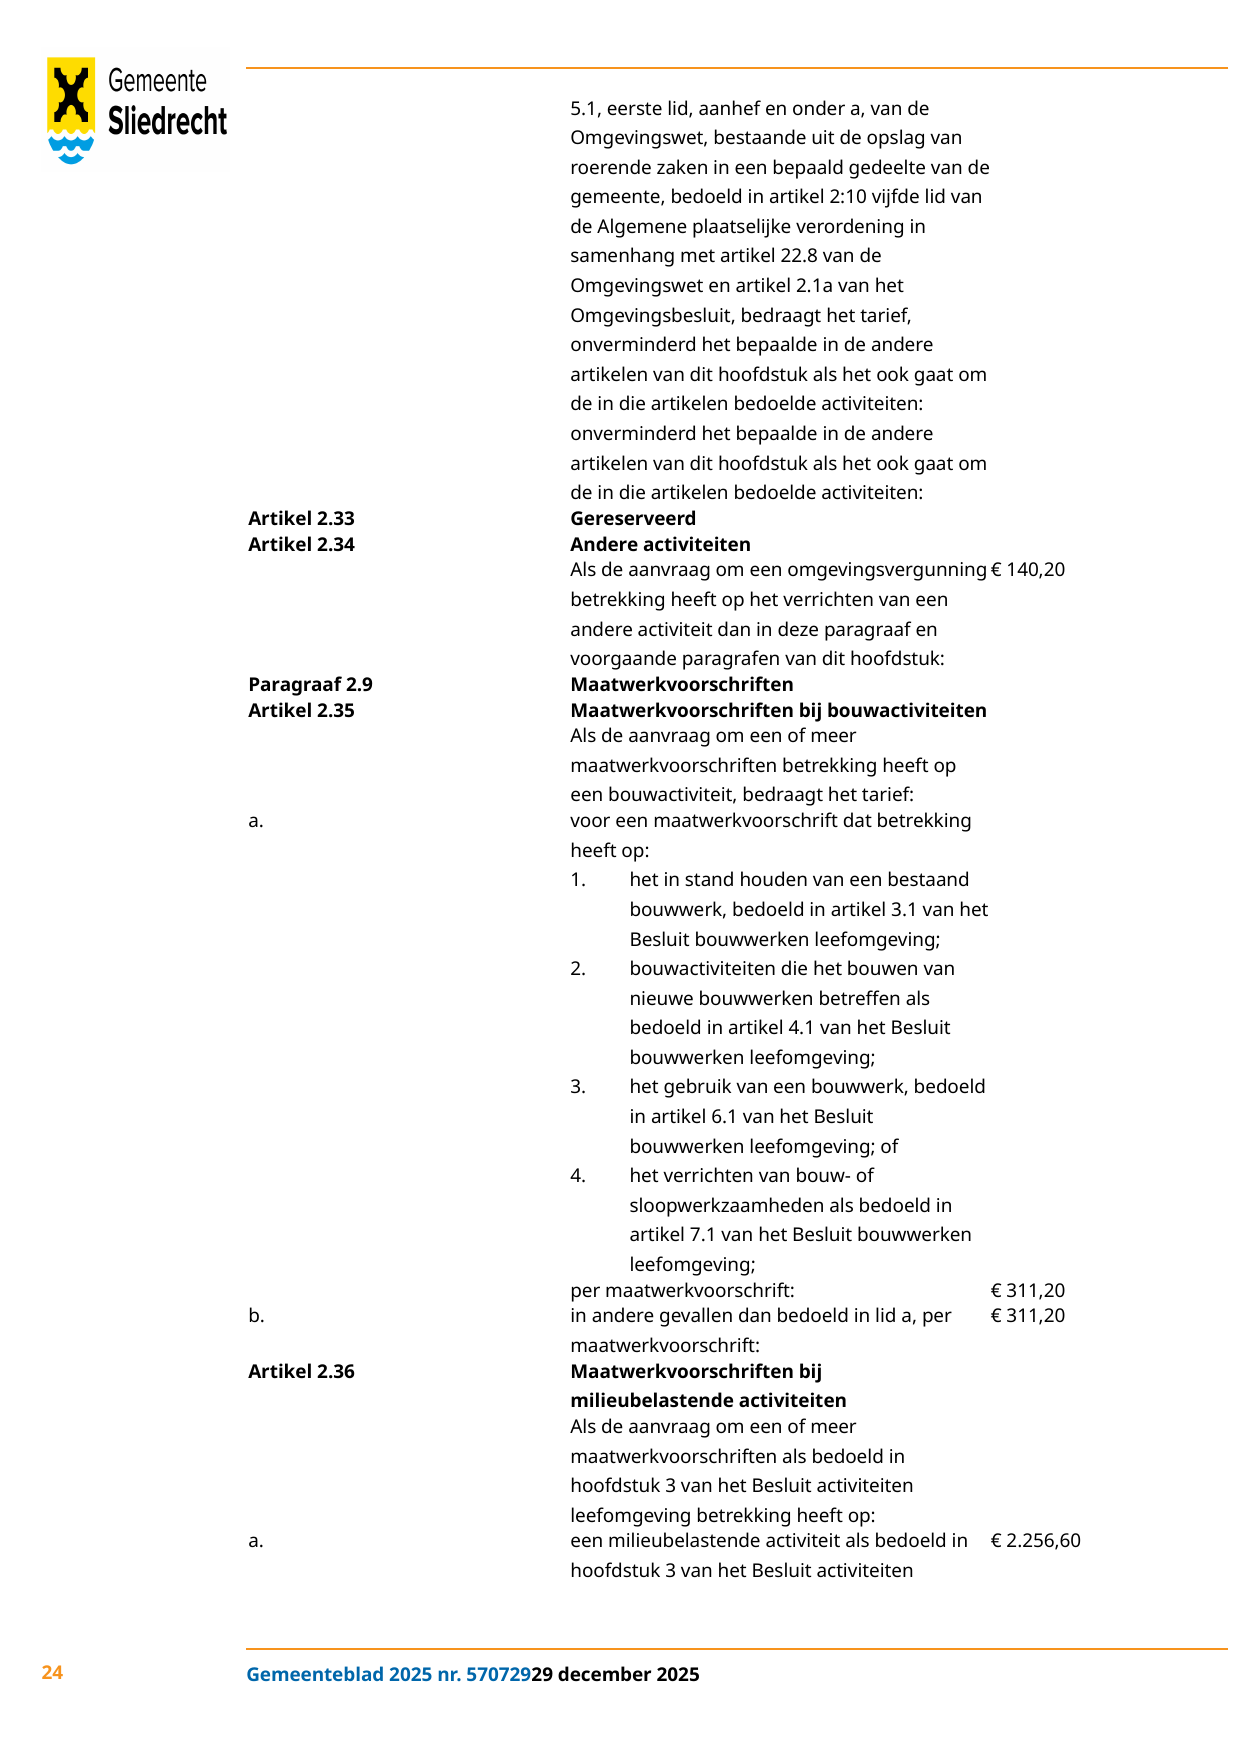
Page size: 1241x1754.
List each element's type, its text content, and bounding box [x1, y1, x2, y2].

table_cell 5.1, eerste lid, aanhef en onder a, van de Omgevingswet, bestaande uit de opslag van roerende zaken in een bepaald gedeelte van de gemeente, bedoeld in artikel 2:10 vijfde lid van de Algemene plaatselijke verordening in samenhang met artikel 22.8 van de Omgevingswet en artikel 2.1a van het Omgevingsbesluit, bedraagt het tarief, onverminderd het bepaalde in de andere artikelen van dit hoofdstuk als het ook gaat om de in die artikelen bedoelde activiteiten: onverminderd het bepaalde in de andere artikelen van dit hoofdstuk als het ook gaat om de in die artikelen bedoelde activiteiten: [570, 95, 991, 505]
table_cell € 140,20 [991, 557, 1152, 671]
table_cell in andere gevallen dan bedoeld in lid a, per maatwerkvoorschrift: [570, 1303, 991, 1358]
table_cell a. [248, 808, 570, 1277]
table_cell [248, 1277, 570, 1303]
table_cell [991, 808, 1152, 1277]
table_cell Artikel 2.33 [248, 505, 570, 531]
table_cell Als de aanvraag om een of meer maatwerkvoorschriften betrekking heeft op een bouwactiviteit, bedraagt het tarief: [570, 723, 991, 807]
table_cell € 311,20 [991, 1277, 1152, 1303]
table_cell € 2.256,60 [991, 1528, 1152, 1583]
table_cell [991, 723, 1152, 807]
table_cell Artikel 2.34 [248, 531, 570, 557]
table_cell [248, 1413, 570, 1528]
table_cell voor een maatwerkvoorschrift dat betrekking heeft op: het in stand houden van een bestaand bouwwerk, bedoeld in artikel 3.1 van het Besluit bouwwerken leefomgeving; bouwactiviteiten die het bouwen van nieuwe bouwwerken betreffen als bedoeld in artikel 4.1 van het Besluit bouwwerken leefomgeving; het gebruik van een bouwwerk, bedoeld in artikel 6.1 van het Besluit bouwwerken leefomgeving; of het verrichten van bouw- of sloopwerkzaamheden als bedoeld in artikel 7.1 van het Besluit bouwwerken leefomgeving; [570, 808, 991, 1277]
table_cell [248, 95, 570, 505]
table_cell € 311,20 [991, 1303, 1152, 1358]
table_cell [991, 531, 1152, 557]
table_cell [248, 557, 570, 671]
table_cell Artikel 2.36 [248, 1358, 570, 1413]
table_cell [991, 1358, 1152, 1413]
table_cell b. [248, 1303, 570, 1358]
table_cell [991, 95, 1152, 505]
table_cell Gereserveerd [570, 505, 991, 531]
table_cell [991, 671, 1152, 697]
table_cell Maatwerkvoorschriften bij milieubelastende activiteiten [570, 1358, 991, 1413]
table_cell per maatwerkvoorschrift: [570, 1277, 991, 1303]
table_cell [991, 505, 1152, 531]
table_cell Paragraaf 2.9 [248, 671, 570, 697]
table_cell Andere activiteiten [570, 531, 991, 557]
table_cell een milieubelastende activiteit als bedoeld in hoofdstuk 3 van het Besluit activiteiten [570, 1528, 991, 1583]
table_cell [248, 723, 570, 807]
table_cell [991, 697, 1152, 722]
table_cell a. [248, 1528, 570, 1583]
table_cell Maatwerkvoorschriften [570, 671, 991, 697]
table_cell Artikel 2.35 [248, 697, 570, 722]
table_cell Maatwerkvoorschriften bij bouwactiviteiten [570, 697, 991, 722]
table_cell [991, 1413, 1152, 1528]
picture [41, 47, 231, 172]
table_cell Als de aanvraag om een omgevingsvergunning betrekking heeft op het verrichten van een andere activiteit dan in deze paragraaf en voorgaande paragrafen van dit hoofdstuk: [570, 557, 991, 671]
table_cell Als de aanvraag om een of meer maatwerkvoorschriften als bedoeld in hoofdstuk 3 van het Besluit activiteiten leefomgeving betrekking heeft op: [570, 1413, 991, 1528]
